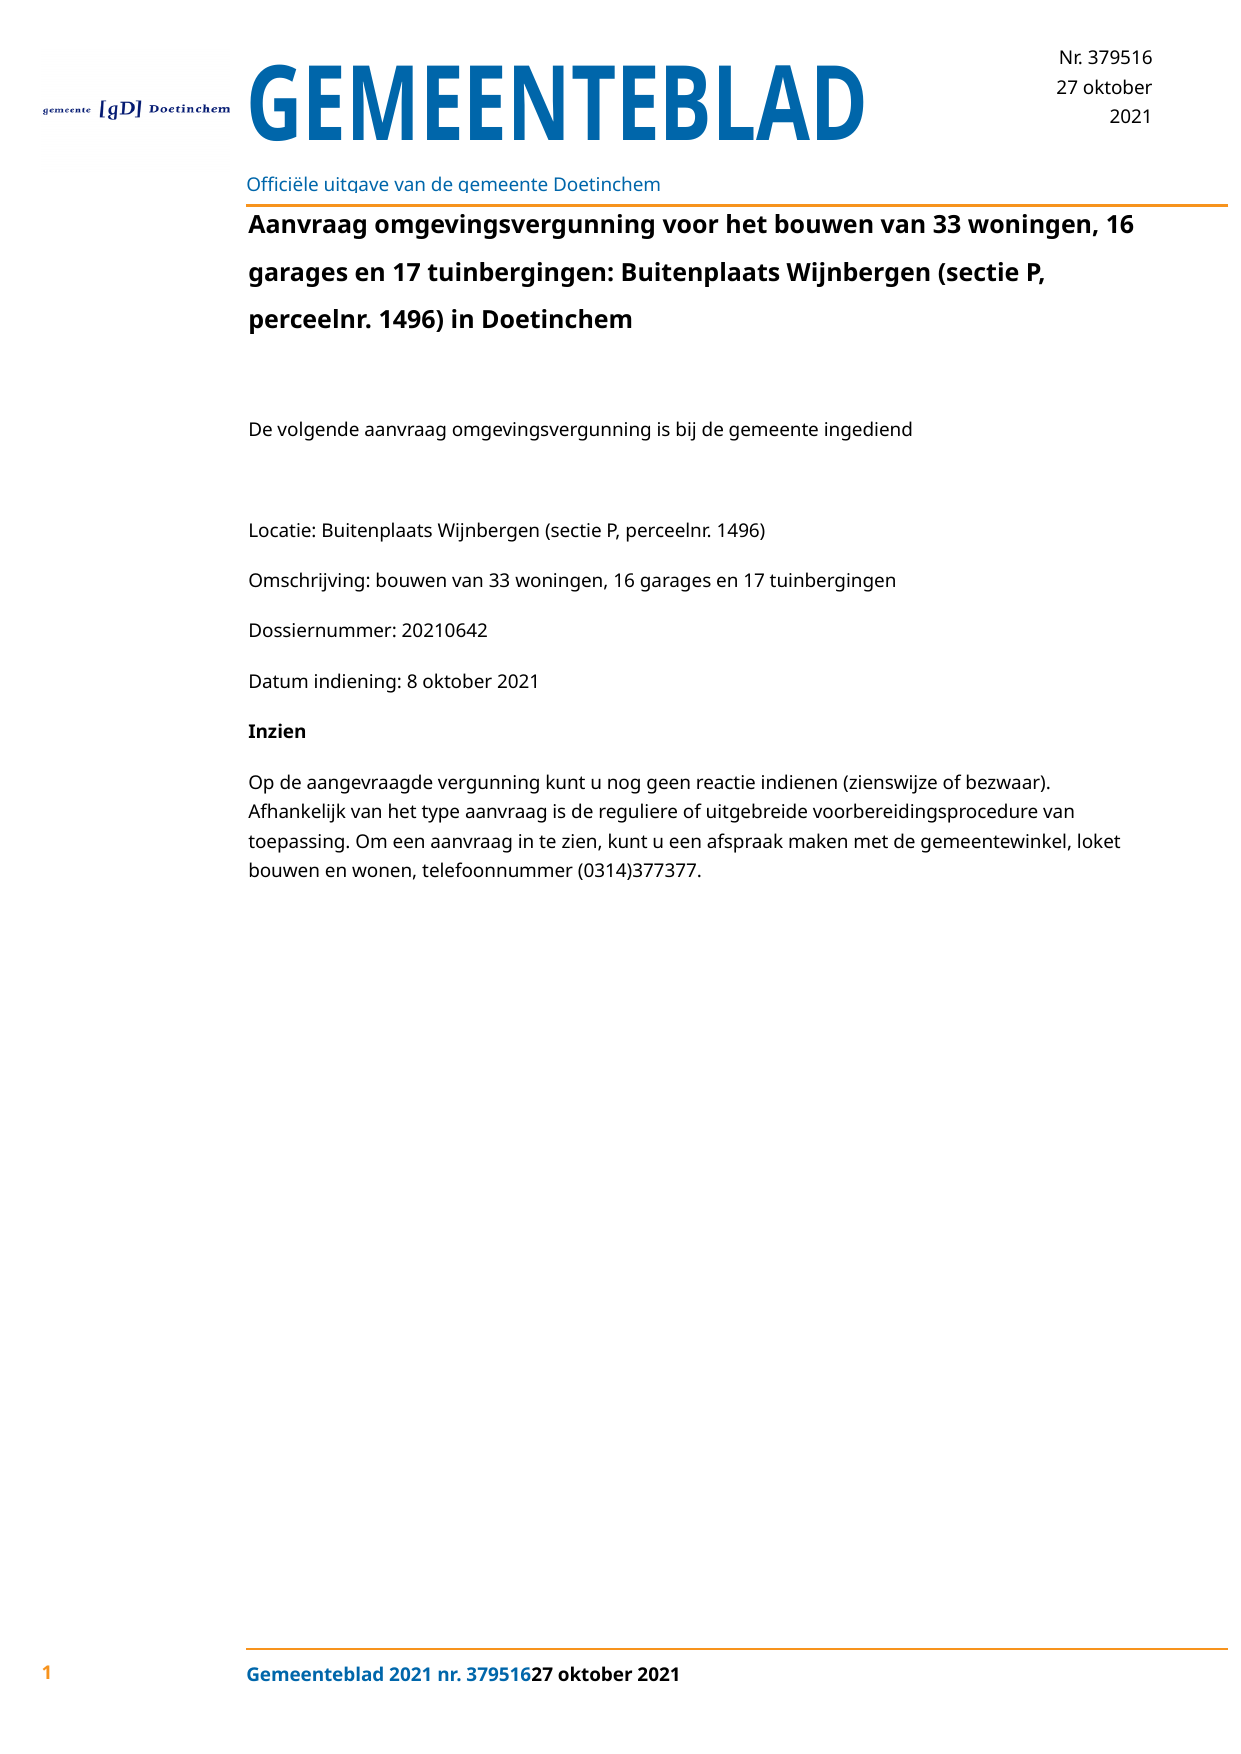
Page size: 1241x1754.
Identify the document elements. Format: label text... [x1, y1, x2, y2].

text Op de aangevraagde vergunning kunt u nog geen reactie indienen (zienswijze of bezwaar). Afhankelijk van het type aanvraag is de reguliere of uitgebreide voorbereidingsprocedure van toepassing. Om een aanvraag in te zien, kunt u een afspraak maken met de gemeentewinkel, loket bouwen en wonen, telefoonnummer (0314)377377. [248, 769, 1152, 883]
text De volgende aanvraag omgevingsvergunning is bij de gemeente ingediend [248, 416, 1152, 442]
picture [41, 47, 231, 172]
text Aanvraag omgevingsvergunning voor het bouwen van 33 woningen, 16 garages en 17 tuinbergingen: Buitenplaats Wijnbergen (sectie P, perceelnr. 1496) in Doetinchem [248, 207, 1152, 336]
text Dossiernummer: 20210642 [248, 618, 1152, 643]
text Locatie: Buitenplaats Wijnbergen (sectie P, perceelnr. 1496) [248, 517, 1152, 542]
text Omschrijving: bouwen van 33 woningen, 16 garages en 17 tuinbergingen [248, 567, 1152, 593]
text Datum indiening: 8 oktober 2021 [248, 668, 1152, 694]
text Inzien [248, 718, 1152, 744]
